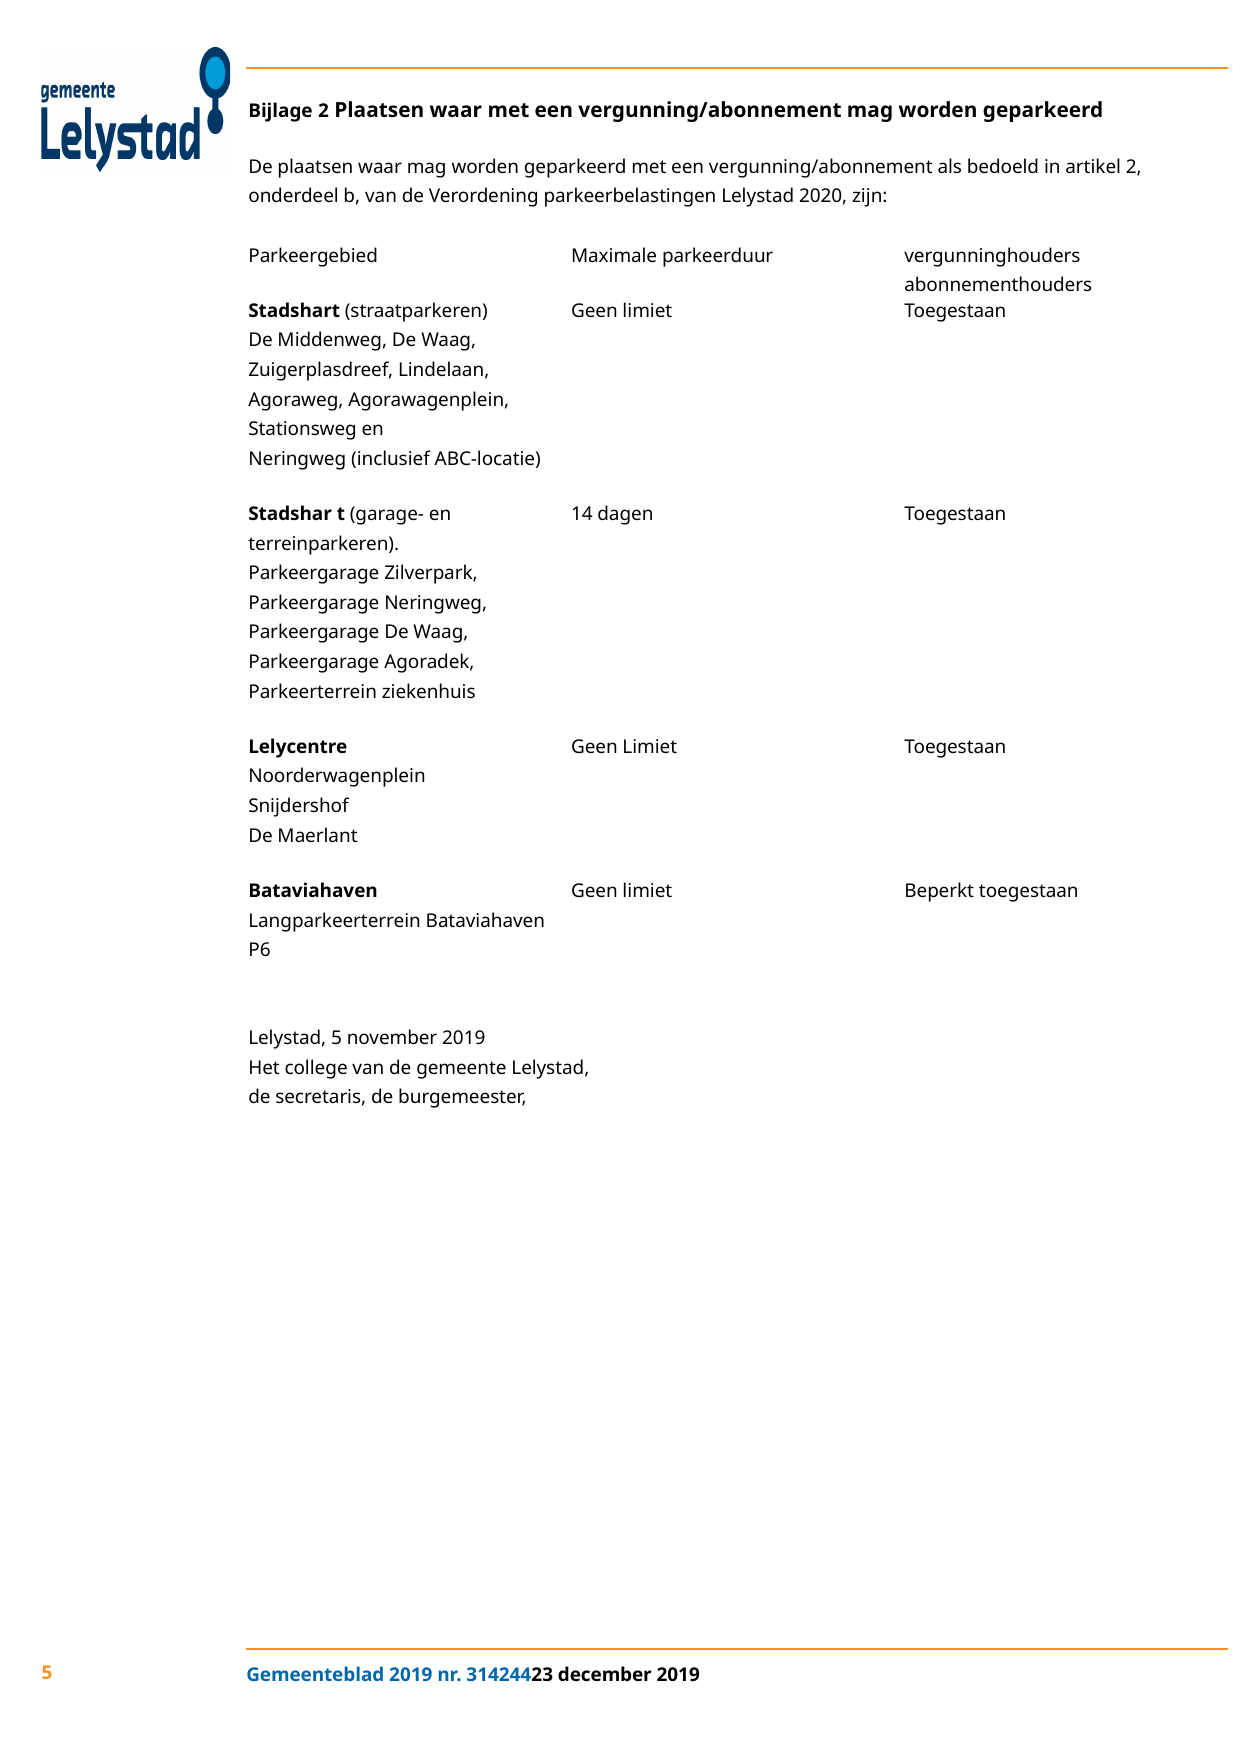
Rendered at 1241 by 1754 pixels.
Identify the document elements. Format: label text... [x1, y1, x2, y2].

table_cell Toegestaan [904, 297, 1152, 471]
table_cell Geen limiet [571, 848, 904, 962]
table_cell Toegestaan [904, 704, 1152, 848]
text Lelystad, 5 november 2019 [248, 1024, 1152, 1050]
table_cell Toegestaan [904, 471, 1152, 703]
picture [41, 47, 231, 172]
table_cell Stadshar t (garage- en terreinparkeren). Parkeergarage Zilverpark, Parkeergarage Neringweg, Parkeergarage De Waag, Parkeergarage Agoradek, Parkeerterrein ziekenhuis [248, 471, 571, 703]
table_header vergunninghouders abonnementhouders [904, 242, 1152, 297]
text de secretaris, de burgemeester, [248, 1084, 1152, 1109]
table_cell Lelycentre Noorderwagenplein Snijdershof De Maerlant [248, 704, 571, 848]
text De plaatsen waar mag worden geparkeerd met een vergunning/abonnement als bedoeld in artikel 2, onderdeel b, van de Verordening parkeerbelastingen Lelystad 2020, zijn: [248, 153, 1152, 208]
table_cell Beperkt toegestaan [904, 848, 1152, 962]
table_header Maximale parkeerduur [571, 242, 904, 297]
text Het college van de gemeente Lelystad, [248, 1054, 1152, 1080]
table_header Parkeergebied [248, 242, 571, 297]
text Bijlage 2 Plaatsen waar met een vergunning/abonnement mag worden geparkeerd [248, 95, 1152, 123]
table_cell Stadshart (straatparkeren) De Middenweg, De Waag, Zuigerplasdreef, Lindelaan, Agoraweg, Agorawagenplein, Stationsweg en Neringweg (inclusief ABC-locatie) [248, 297, 571, 471]
table_cell 14 dagen [571, 471, 904, 703]
table_cell Geen Limiet [571, 704, 904, 848]
table_cell Bataviahaven Langparkeerterrein Bataviahaven P6 [248, 848, 571, 962]
table_cell Geen limiet [571, 297, 904, 471]
